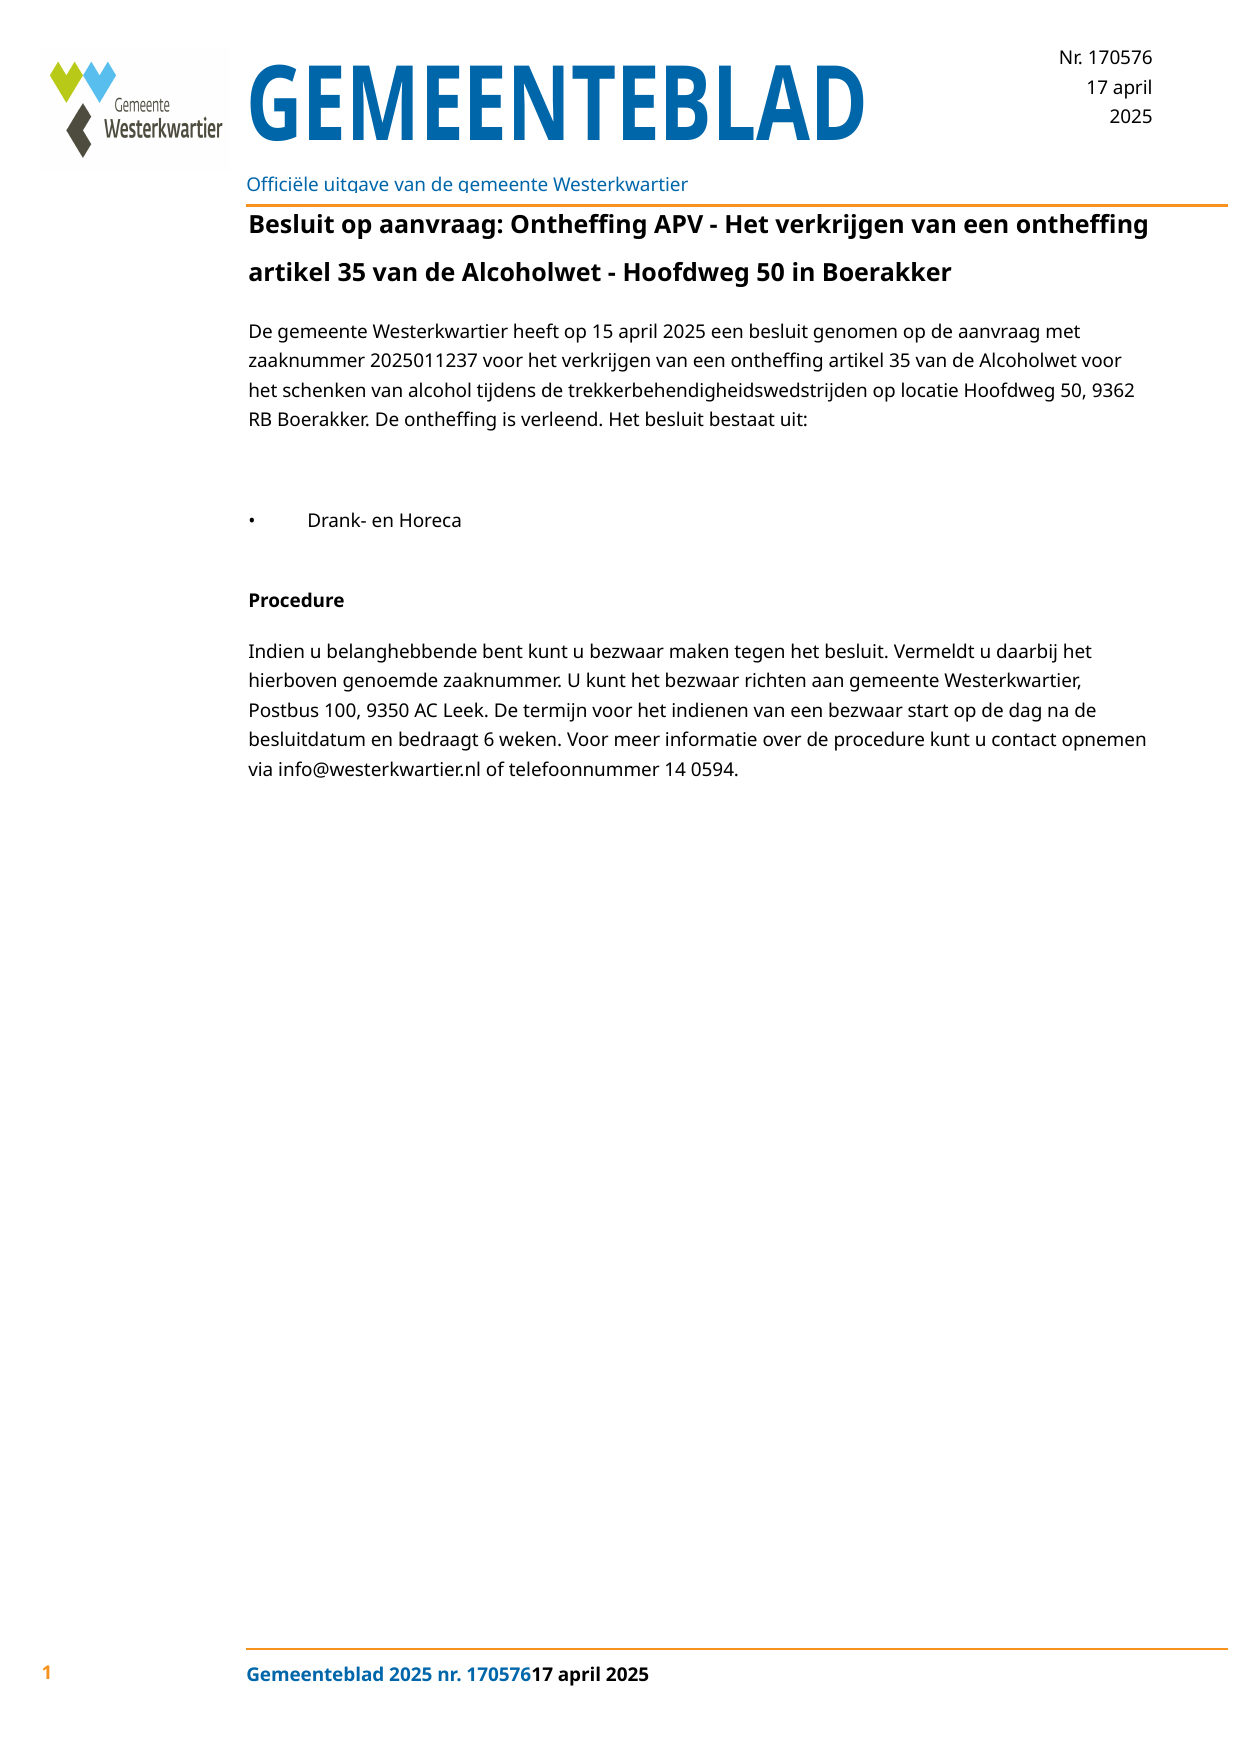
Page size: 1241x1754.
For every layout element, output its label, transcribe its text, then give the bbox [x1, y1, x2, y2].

text Besluit op aanvraag: Ontheffing APV - Het verkrijgen van een ontheffing artikel 35 van de Alcoholwet - Hoofdweg 50 in Boerakker [248, 207, 1152, 288]
text Indien u belanghebbende bent kunt u bezwaar maken tegen het besluit. Vermeldt u daarbij het hierboven genoemde zaaknummer. U kunt het bezwaar richten aan gemeente Westerkwartier, Postbus 100, 9350 AC Leek. De termijn voor het indienen van een bezwaar start op de dag na de besluitdatum en bedraagt 6 weken. Voor meer informatie over de procedure kunt u contact opnemen via info@westerkwartier.nl of telefoonnummer 14 0594. [248, 638, 1152, 782]
list Drank- en Horeca [248, 507, 1152, 533]
picture [41, 47, 231, 172]
text De gemeente Westerkwartier heeft op 15 april 2025 een besluit genomen op de aanvraag met zaaknummer 2025011237 voor het verkrijgen van een ontheffing artikel 35 van de Alcoholwet voor het schenken van alcohol tijdens de trekkerbehendigheidswedstrijden op locatie Hoofdweg 50, 9362 RB Boerakker. De ontheffing is verleend. Het besluit bestaat uit: [248, 318, 1152, 432]
text Procedure [248, 587, 1152, 613]
